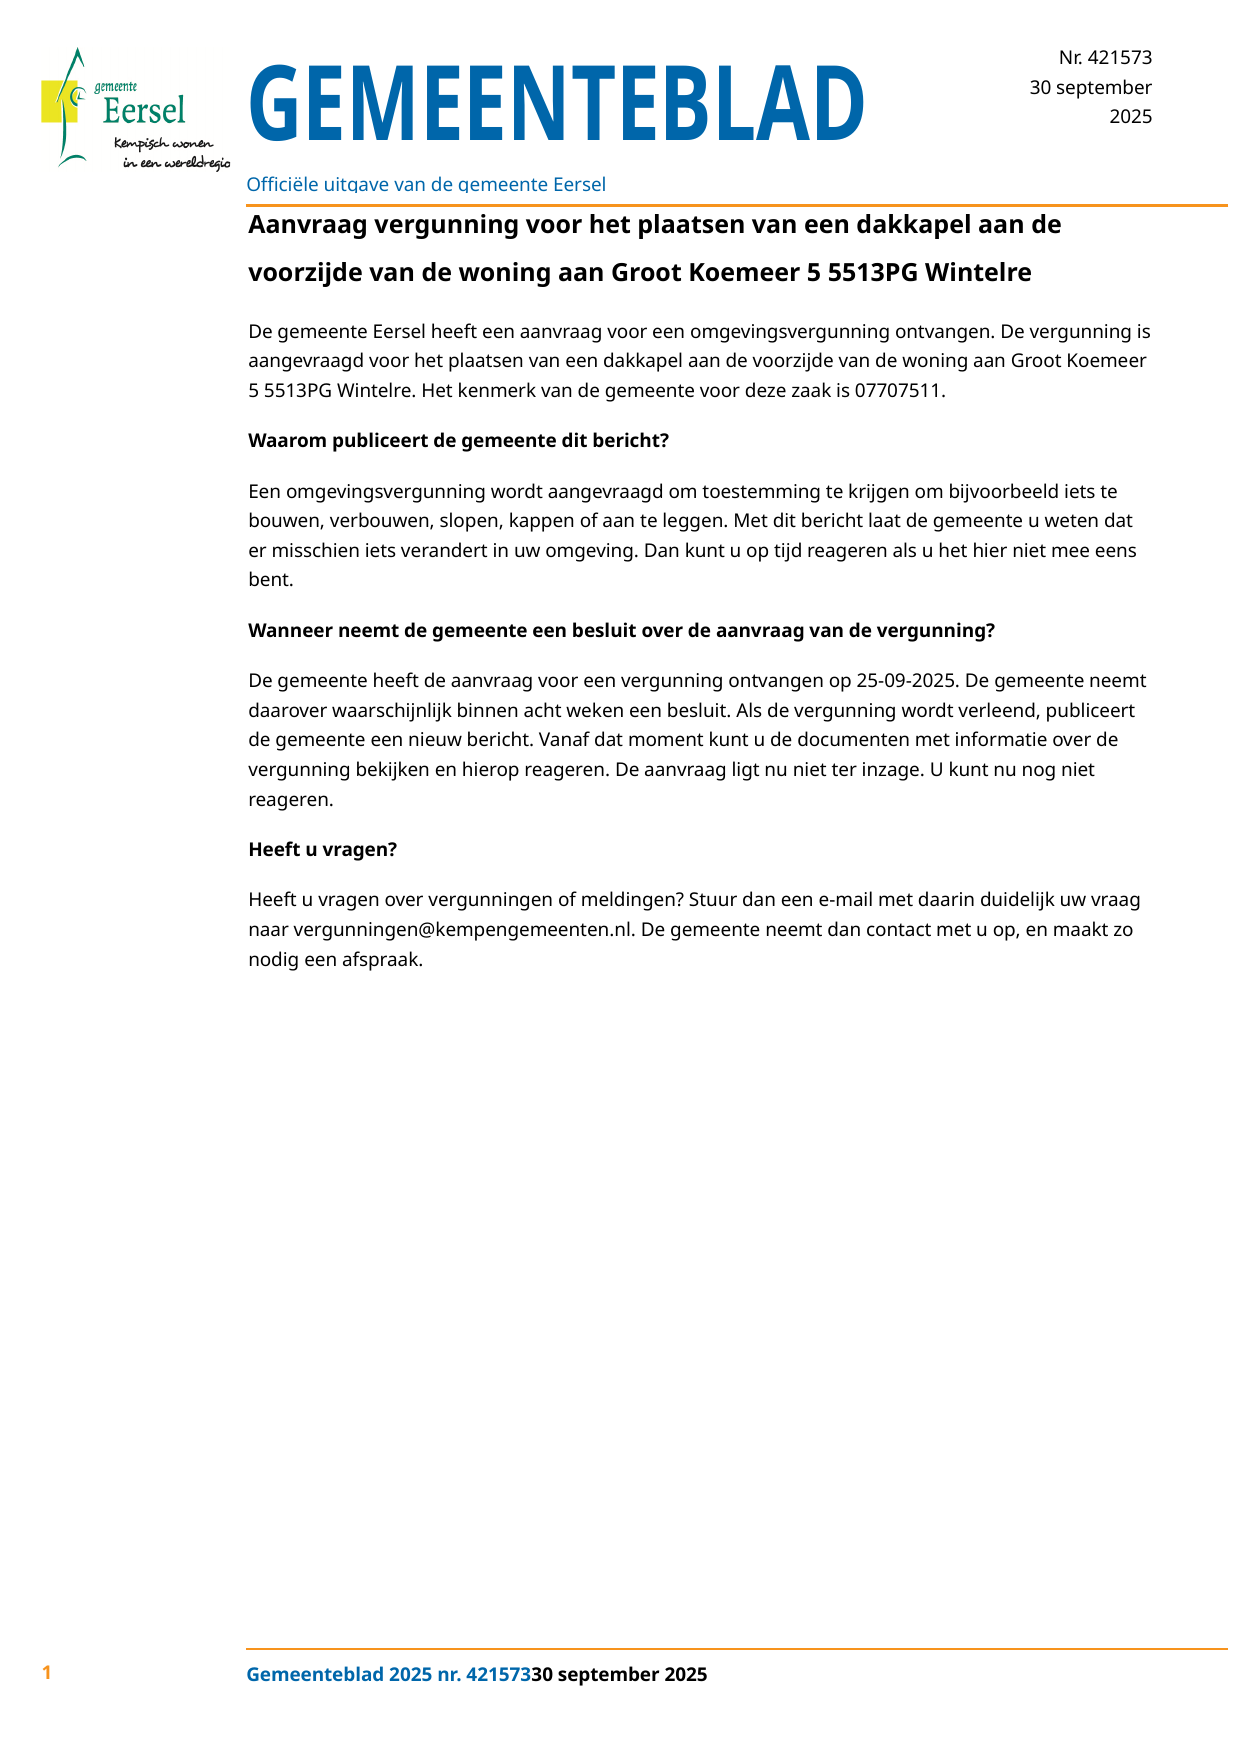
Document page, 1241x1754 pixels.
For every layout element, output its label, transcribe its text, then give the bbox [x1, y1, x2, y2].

text Aanvraag vergunning voor het plaatsen van een dakkapel aan de voorzijde van de woning aan Groot Koemeer 5 5513PG Wintelre [248, 207, 1152, 288]
text De gemeente Eersel heeft een aanvraag voor een omgevingsvergunning ontvangen. De vergunning is aangevraagd voor het plaatsen van een dakkapel aan de voorzijde van de woning aan Groot Koemeer 5 5513PG Wintelre. Het kenmerk van de gemeente voor deze zaak is 07707511. [248, 318, 1152, 403]
text Waarom publiceert de gemeente dit bericht? [248, 427, 1152, 453]
text Heeft u vragen? [248, 836, 1152, 862]
text De gemeente heeft de aanvraag voor een vergunning ontvangen op 25-09-2025. De gemeente neemt daarover waarschijnlijk binnen acht weken een besluit. Als de vergunning wordt verleend, publiceert de gemeente een nieuw bericht. Vanaf dat moment kunt u de documenten met informatie over de vergunning bekijken en hierop reageren. De aanvraag ligt nu niet ter inzage. U kunt nu nog niet reageren. [248, 667, 1152, 812]
picture [41, 47, 231, 172]
text Wanneer neemt de gemeente een besluit over de aanvraag van de vergunning? [248, 617, 1152, 643]
text Een omgevingsvergunning wordt aangevraagd om toestemming te krijgen om bijvoorbeeld iets te bouwen, verbouwen, slopen, kappen of aan te leggen. Met dit bericht laat de gemeente u weten dat er misschien iets verandert in uw omgeving. Dan kunt u op tijd reageren als u het hier niet mee eens bent. [248, 478, 1152, 592]
text Heeft u vragen over vergunningen of meldingen? Stuur dan een e-mail met daarin duidelijk uw vraag naar vergunningen@kempengemeenten.nl. De gemeente neemt dan contact met u op, en maakt zo nodig een afspraak. [248, 887, 1152, 972]
